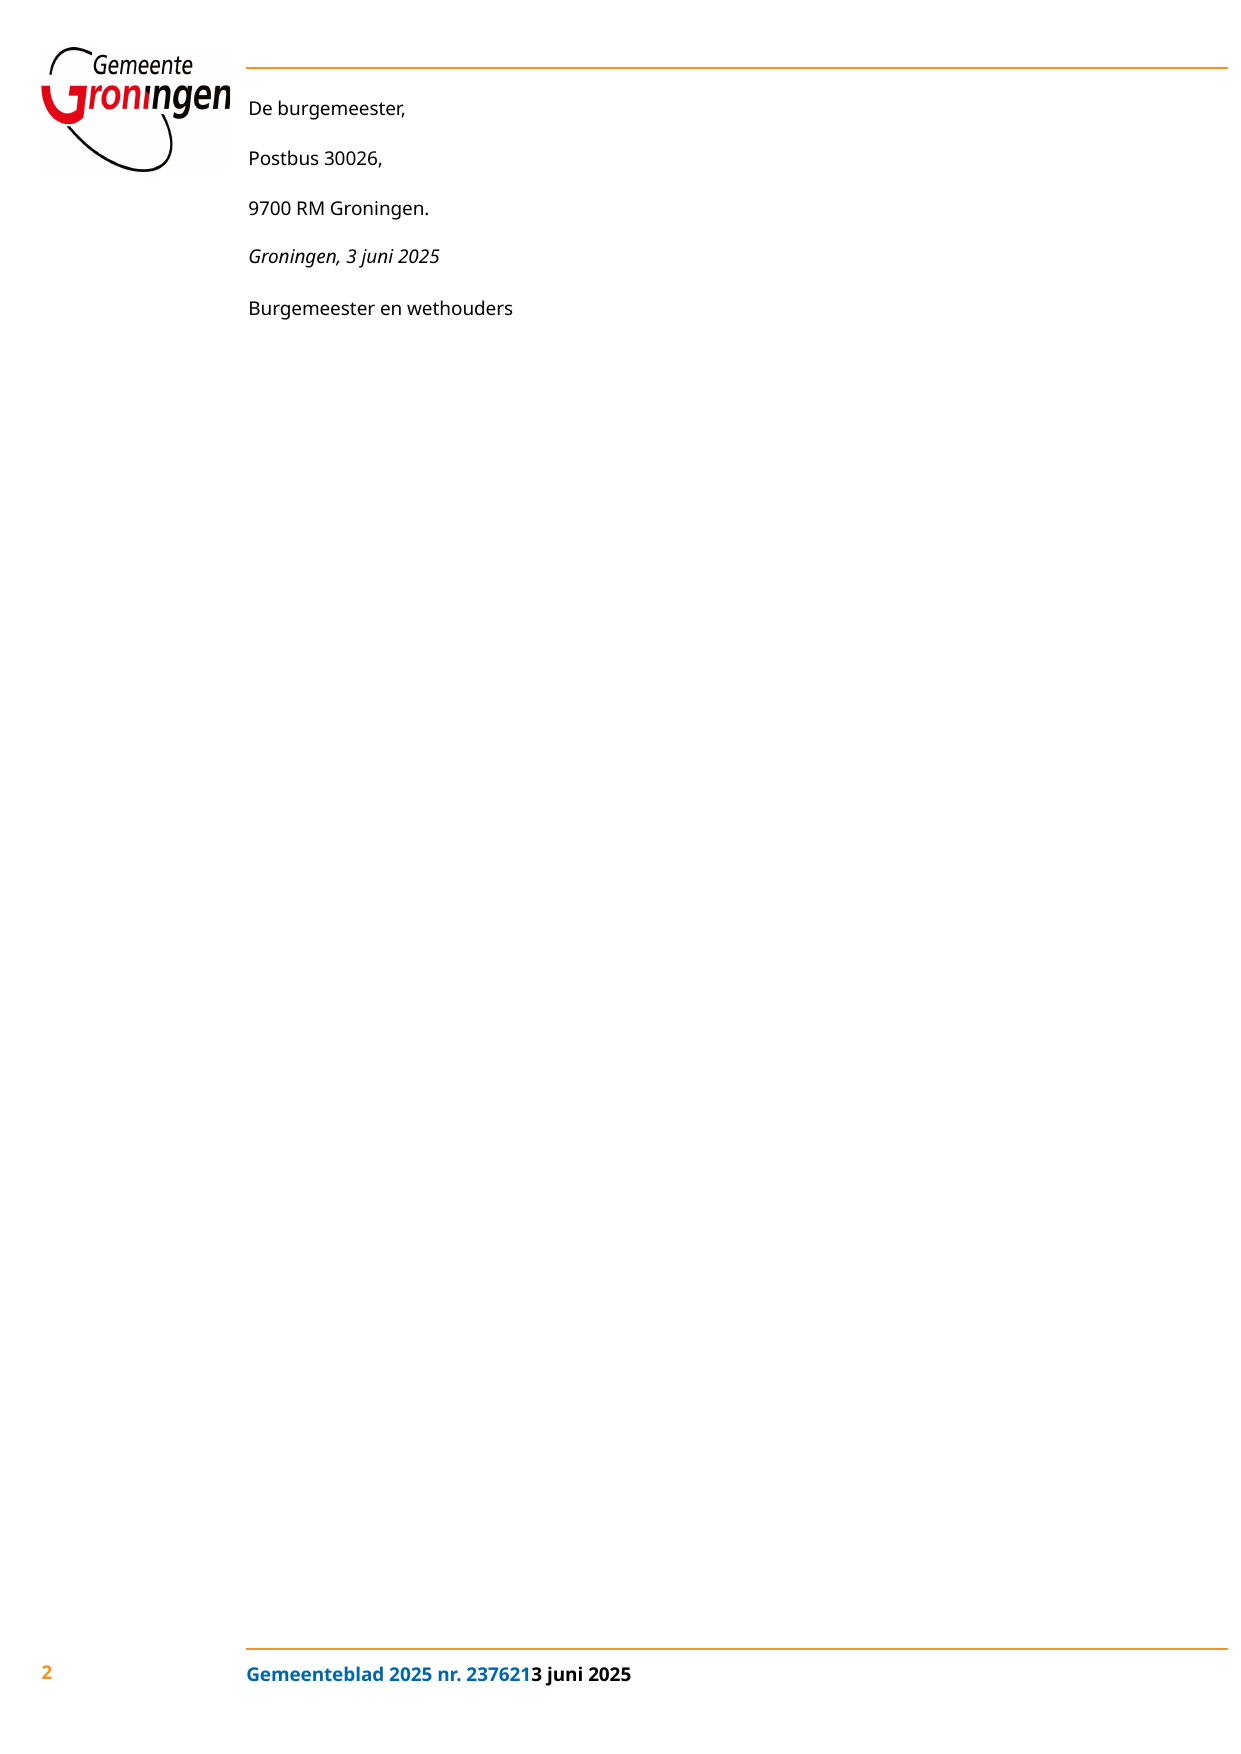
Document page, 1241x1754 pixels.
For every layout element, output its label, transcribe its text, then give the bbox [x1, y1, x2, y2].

text Postbus 30026, [248, 145, 1152, 171]
text Burgemeester en wethouders [248, 295, 1152, 321]
picture [41, 47, 231, 172]
text De burgemeester, [248, 95, 1152, 121]
text 9700 RM Groningen. [248, 196, 1152, 221]
text Groningen, 3 juni 2025 [248, 243, 1152, 269]
